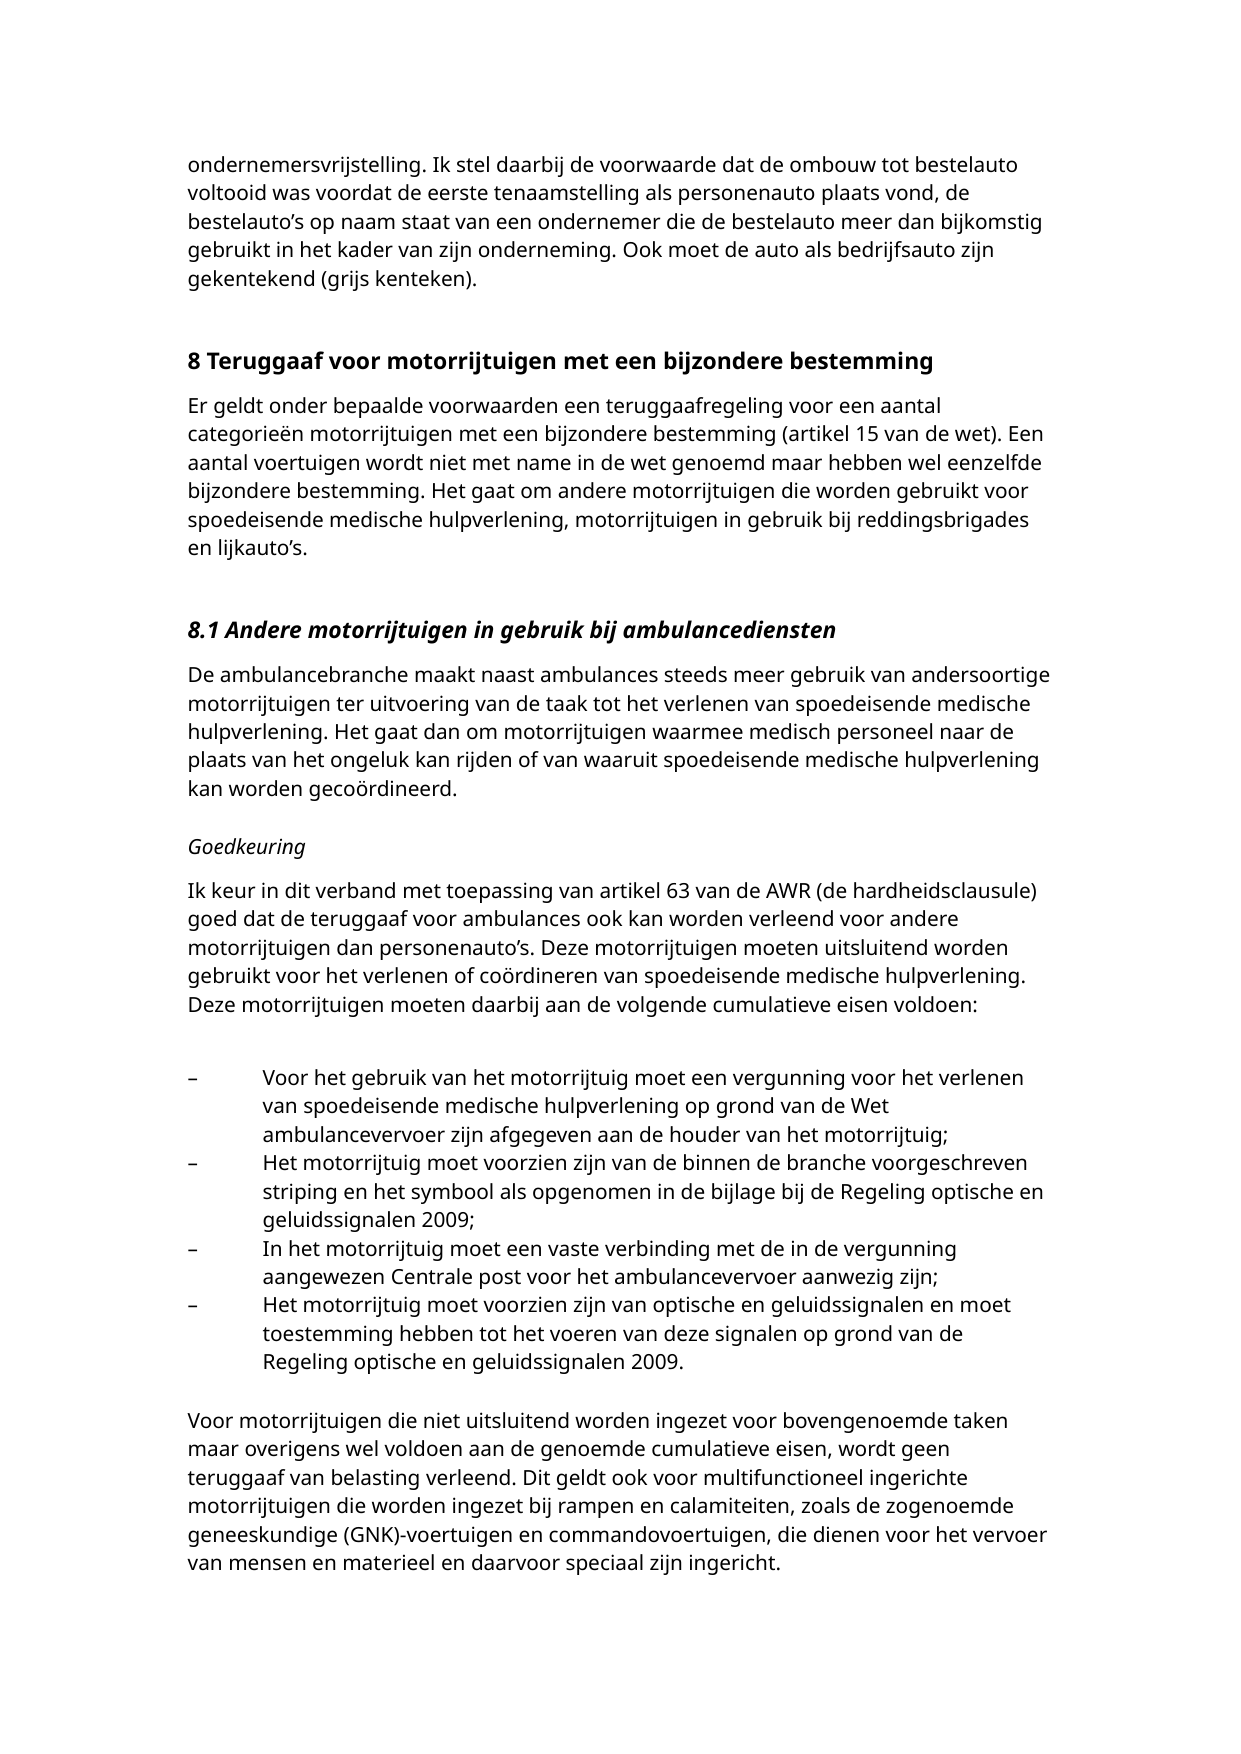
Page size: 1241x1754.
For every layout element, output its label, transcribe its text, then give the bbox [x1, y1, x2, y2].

list Het motorrijtuig moet voorzien zijn van optische en geluidssignalen en moet toestemming hebben tot het voeren van deze signalen op grond van de Regeling optische en geluidssignalen 2009. [187, 1291, 1053, 1376]
text Goedkeuring [187, 832, 1053, 861]
text De ambulancebranche maakt naast ambulances steeds meer gebruik van andersoortige motorrijtuigen ter uitvoering van de taak tot het verlenen van spoedeisende medische hulpverlening. Het gaat dan om motorrijtuigen waarmee medisch personeel naar de plaats van het ongeluk kan rijden of van waaruit spoedeisende medische hulpverlening kan worden gecoördineerd. [187, 660, 1053, 802]
list Voor het gebruik van het motorrijtuig moet een vergunning voor het verlenen van spoedeisende medische hulpverlening op grond van de Wet ambulancevervoer zijn afgegeven aan de houder van het motorrijtuig; [187, 1063, 1053, 1148]
list Het motorrijtuig moet voorzien zijn van de binnen de branche voorgeschreven striping en het symbool als opgenomen in de bijlage bij de Regeling optische en geluidssignalen 2009; [187, 1148, 1053, 1234]
text ondernemersvrijstelling. Ik stel daarbij de voorwaarde dat de ombouw tot bestelauto voltooid was voordat de eerste tenaamstelling als personenauto plaats vond, de bestelauto’s op naam staat van een ondernemer die de bestelauto meer dan bijkomstig gebruikt in het kader van zijn onderneming. Ook moet de auto als bedrijfsauto zijn gekentekend (grijs kenteken). [187, 150, 1053, 292]
subtitle 8 Teruggaaf voor motorrijtuigen met een bijzondere bestemming [187, 345, 1053, 376]
text Voor motorrijtuigen die niet uitsluitend worden ingezet voor bovengenoemde taken maar overigens wel voldoen aan de genoemde cumulatieve eisen, wordt geen teruggaaf van belasting verleend. Dit geldt ook voor multifunctioneel ingerichte motorrijtuigen die worden ingezet bij rampen en calamiteiten, zoals de zogenoemde geneeskundige (GNK)-voertuigen en commandovoertuigen, die dienen voor het vervoer van mensen en materieel en daarvoor speciaal zijn ingericht. [187, 1406, 1053, 1577]
list In het motorrijtuig moet een vaste verbinding met de in de vergunning aangewezen Centrale post voor het ambulancevervoer aanwezig zijn; [187, 1234, 1053, 1291]
text Er geldt onder bepaalde voorwaarden een teruggaafregeling voor een aantal categorieën motorrijtuigen met een bijzondere bestemming (artikel 15 van de wet). Een aantal voertuigen wordt niet met name in de wet genoemd maar hebben wel eenzelfde bijzondere bestemming. Het gaat om andere motorrijtuigen die worden gebruikt voor spoedeisende medische hulpverlening, motorrijtuigen in gebruik bij reddingsbrigades en lijkauto’s. [187, 391, 1053, 562]
text Ik keur in dit verband met toepassing van artikel 63 van de AWR (de hardheidsclausule) goed dat de teruggaaf voor ambulances ook kan worden verleend voor andere motorrijtuigen dan personenauto’s. Deze motorrijtuigen moeten uitsluitend worden gebruikt voor het verlenen of coördineren van spoedeisende medische hulpverlening. Deze motorrijtuigen moeten daarbij aan de volgende cumulatieve eisen voldoen: [187, 876, 1053, 1018]
subtitle 8.1 Andere motorrijtuigen in gebruik bij ambulancediensten [187, 614, 1053, 645]
